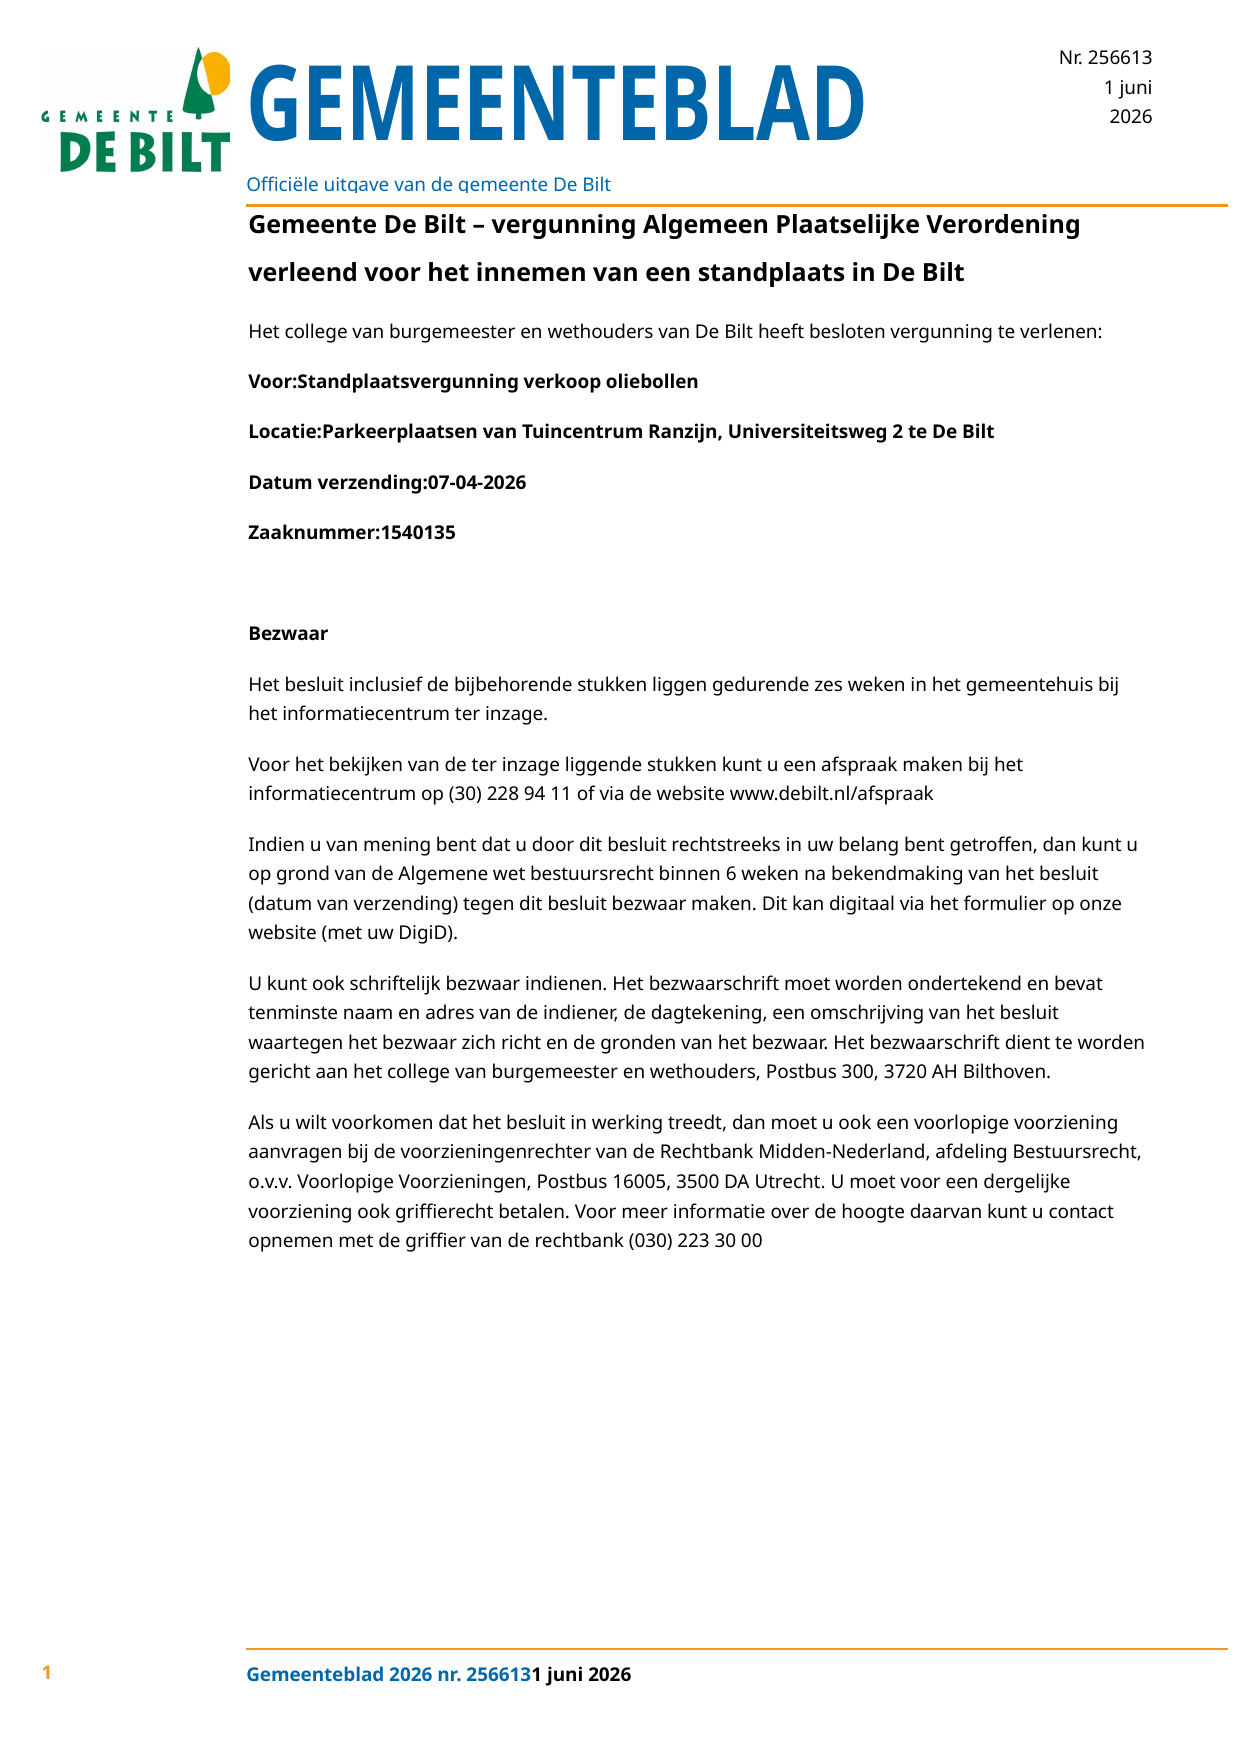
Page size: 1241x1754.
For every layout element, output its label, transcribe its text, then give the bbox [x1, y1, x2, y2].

text Voor het bekijken van de ter inzage liggende stukken kunt u een afspraak maken bij het informatiecentrum op (30) 228 94 11 of via de website www.debilt.nl/afspraak [248, 751, 1152, 806]
text Voor:Standplaatsvergunning verkoop oliebollen [248, 368, 1152, 394]
text Datum verzending:07-04-2026 [248, 469, 1152, 495]
text Indien u van mening bent dat u door dit besluit rechtstreeks in uw belang bent getroffen, dan kunt u op grond van de Algemene wet bestuursrecht binnen 6 weken na bekendmaking van het besluit (datum van verzending) tegen dit besluit bezwaar maken. Dit kan digitaal via het formulier op onze website (met uw DigiD). [248, 831, 1152, 945]
text Bezwaar [248, 620, 1152, 646]
text Zaaknummer:1540135 [248, 519, 1152, 545]
text Locatie:Parkeerplaatsen van Tuincentrum Ranzijn, Universiteitsweg 2 te De Bilt [248, 419, 1152, 444]
text Het besluit inclusief de bijbehorende stukken liggen gedurende zes weken in het gemeentehuis bij het informatiecentrum ter inzage. [248, 671, 1152, 726]
text Het college van burgemeester en wethouders van De Bilt heeft besloten vergunning te verlenen: [248, 318, 1152, 344]
picture [41, 47, 231, 172]
text U kunt ook schriftelijk bezwaar indienen. Het bezwaarschrift moet worden ondertekend en bevat tenminste naam en adres van de indiener, de dagtekening, een omschrijving van het besluit waartegen het bezwaar zich richt en de gronden van het bezwaar. Het bezwaarschrift dient te worden gericht aan het college van burgemeester en wethouders, Postbus 300, 3720 AH Bilthoven. [248, 970, 1152, 1084]
text Gemeente De Bilt – vergunning Algemeen Plaatselijke Verordening verleend voor het innemen van een standplaats in De Bilt [248, 207, 1152, 288]
text Als u wilt voorkomen dat het besluit in werking treedt, dan moet u ook een voorlopige voorziening aanvragen bij de voorzieningenrechter van de Rechtbank Midden-Nederland, afdeling Bestuursrecht, o.v.v. Voorlopige Voorzieningen, Postbus 16005, 3500 DA Utrecht. U moet voor een dergelijke voorziening ook griffierecht betalen. Voor meer informatie over de hoogte daarvan kunt u contact opnemen met de griffier van de rechtbank (030) 223 30 00 [248, 1109, 1152, 1253]
